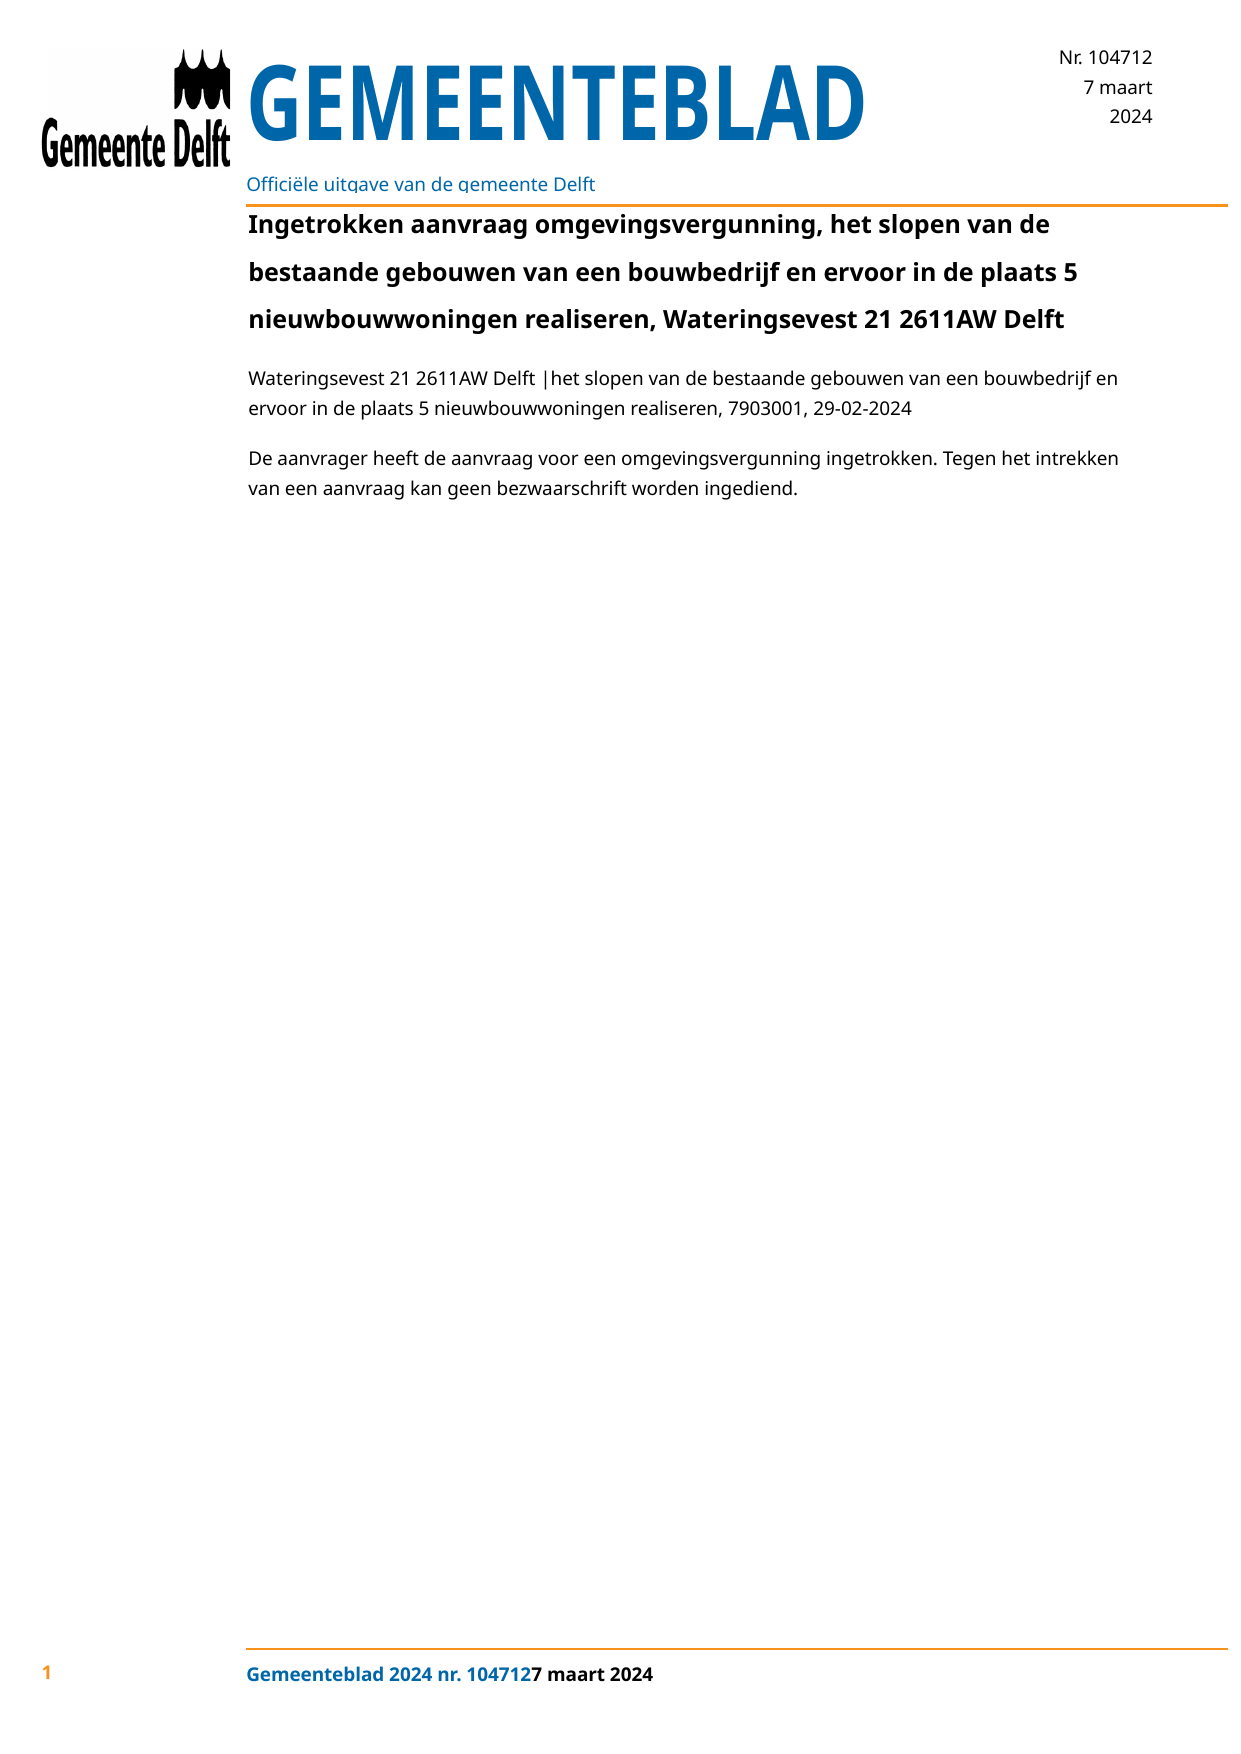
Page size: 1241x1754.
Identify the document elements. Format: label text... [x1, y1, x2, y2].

text De aanvrager heeft de aanvraag voor een omgevingsvergunning ingetrokken. Tegen het intrekken van een aanvraag kan geen bezwaarschrift worden ingediend. [248, 446, 1152, 501]
picture [41, 47, 231, 172]
text Ingetrokken aanvraag omgevingsvergunning, het slopen van de bestaande gebouwen van een bouwbedrijf en ervoor in de plaats 5 nieuwbouwwoningen realiseren, Wateringsevest 21 2611AW Delft [248, 207, 1152, 336]
text Wateringsevest 21 2611AW Delft |het slopen van de bestaande gebouwen van een bouwbedrijf en ervoor in de plaats 5 nieuwbouwwoningen realiseren, 7903001, 29-02-2024 [248, 366, 1152, 421]
